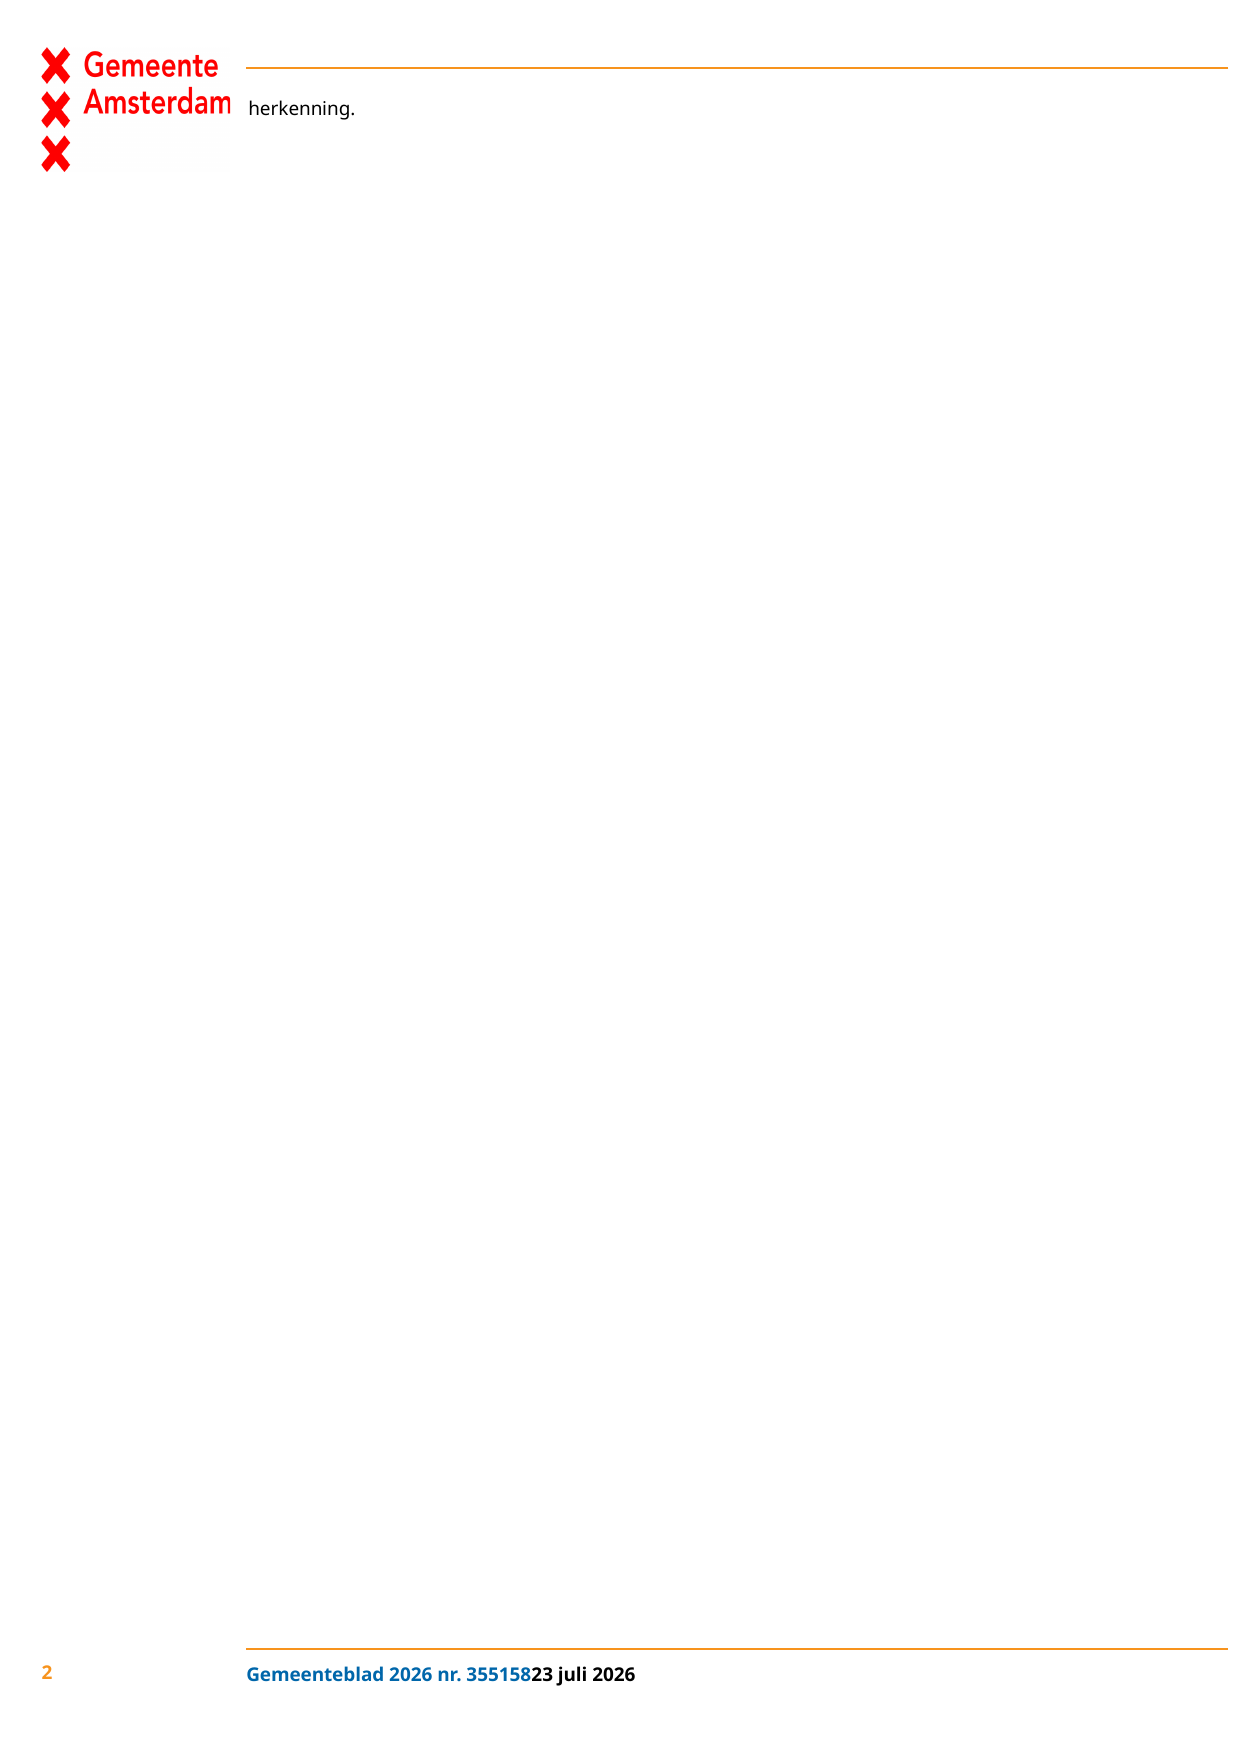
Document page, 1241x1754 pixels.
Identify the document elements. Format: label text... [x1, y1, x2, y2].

picture [41, 47, 231, 172]
text herkenning. [248, 95, 1152, 121]
